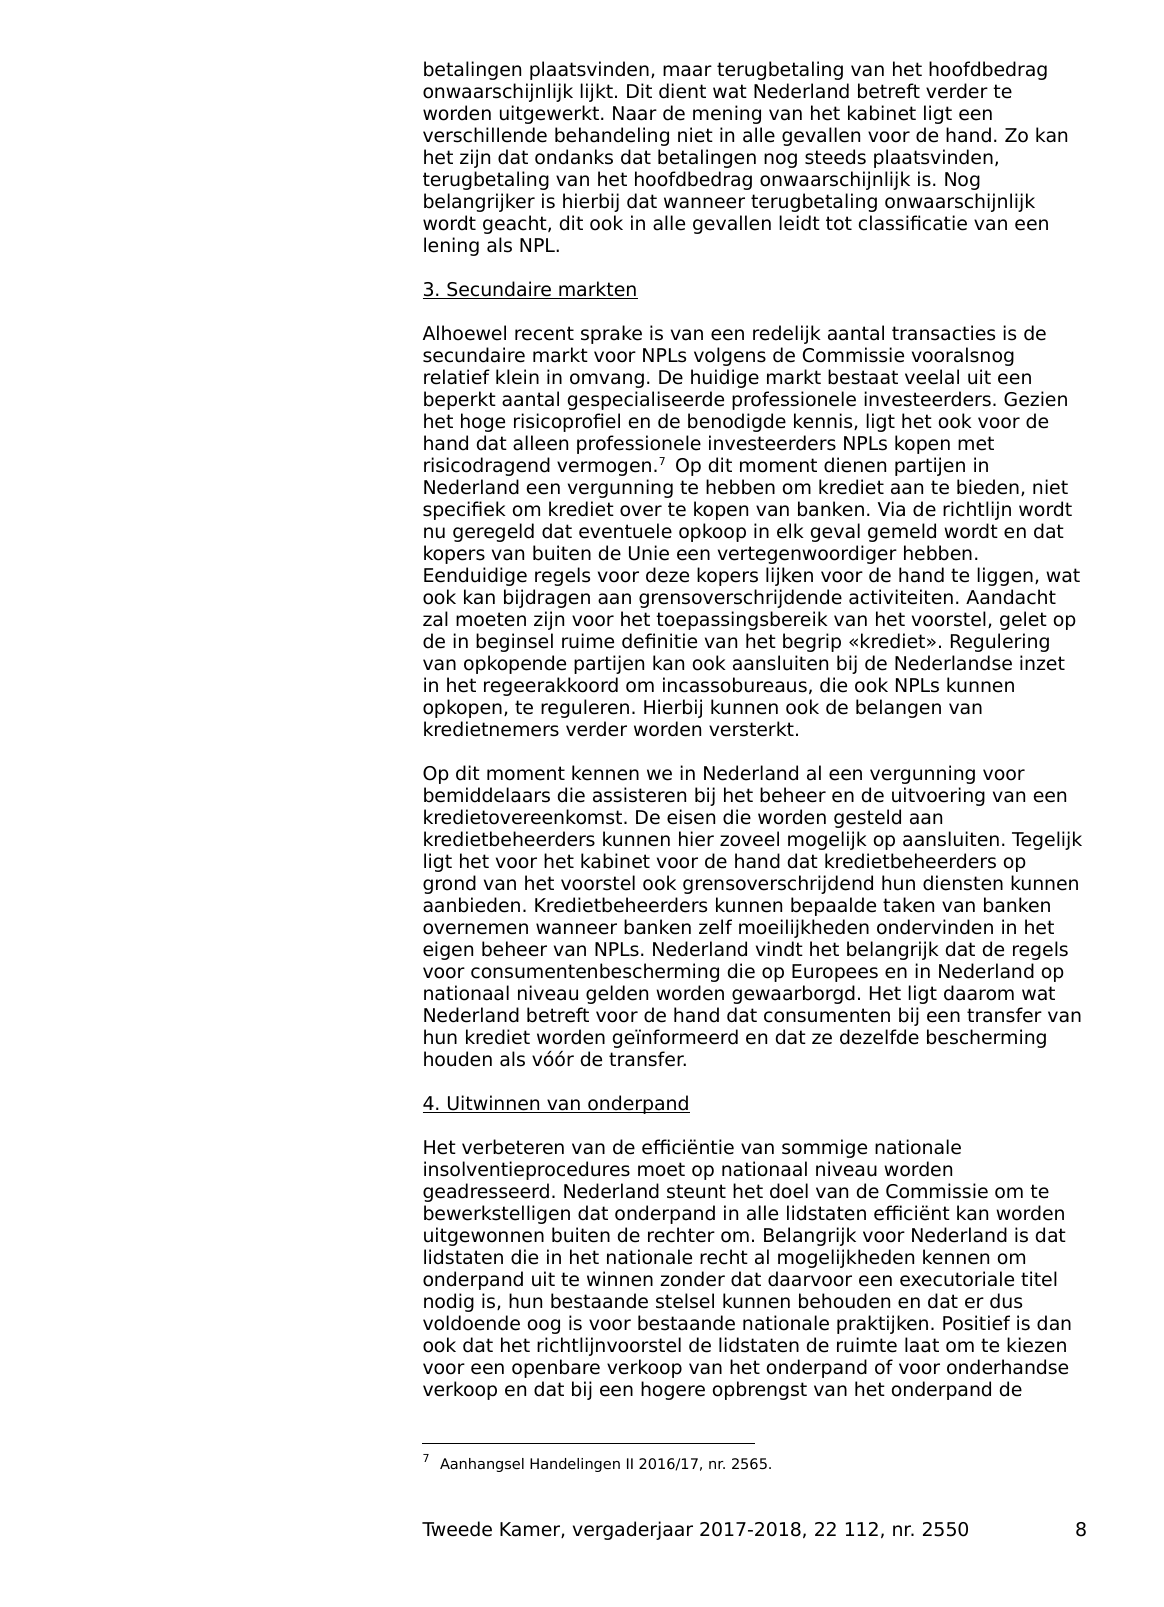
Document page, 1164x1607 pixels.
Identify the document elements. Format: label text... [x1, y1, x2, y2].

text Het verbeteren van de efficiëntie van sommige nationale insolventieprocedures moet op nationaal niveau worden geadresseerd. Nederland steunt het doel van de Commissie om te bewerkstelligen dat onderpand in alle lidstaten efficiënt kan worden uitgewonnen buiten de rechter om. Belangrijk voor Nederland is dat lidstaten die in het nationale recht al mogelijkheden kennen om onderpand uit te winnen zonder dat daarvoor een executoriale titel nodig is, hun bestaande stelsel kunnen behouden en dat er dus voldoende oog is voor bestaande nationale praktijken. Positief is dan ook dat het richtlijnvoorstel de lidstaten de ruimte laat om te kiezen voor een openbare verkoop van het onderpand of voor onderhandse verkoop en dat bij een hogere opbrengst van het onderpand de [422, 1137, 1087, 1401]
text Op dit moment kennen we in Nederland al een vergunning voor bemiddelaars die assisteren bij het beheer en de uitvoering van een kredietovereenkomst. De eisen die worden gesteld aan kredietbeheerders kunnen hier zoveel mogelijk op aansluiten. Tegelijk ligt het voor het kabinet voor de hand dat kredietbeheerders op grond van het voorstel ook grensoverschrijdend hun diensten kunnen aanbieden. Kredietbeheerders kunnen bepaalde taken van banken overnemen wanneer banken zelf moeilijkheden ondervinden in het eigen beheer van NPLs. Nederland vindt het belangrijk dat de regels voor consumentenbescherming die op Europees en in Nederland op nationaal niveau gelden worden gewaarborgd. Het ligt daarom wat Nederland betreft voor de hand dat consumenten bij een transfer van hun krediet worden geïnformeerd en dat ze dezelfde bescherming houden als vóór de transfer. [422, 763, 1087, 1071]
subtitle 3. Secundaire markten [422, 279, 1087, 301]
subtitle 4. Uitwinnen van onderpand [422, 1093, 1087, 1115]
text betalingen plaatsvinden, maar terugbetaling van het hoofdbedrag onwaarschijnlijk lijkt. Dit dient wat Nederland betreft verder te worden uitgewerkt. Naar de mening van het kabinet ligt een verschillende behandeling niet in alle gevallen voor de hand. Zo kan het zijn dat ondanks dat betalingen nog steeds plaatsvinden, terugbetaling van het hoofdbedrag onwaarschijnlijk is. Nog belangrijker is hierbij dat wanneer terugbetaling onwaarschijnlijk wordt geacht, dit ook in alle gevallen leidt tot classificatie van een lening als NPL. [422, 59, 1087, 257]
text Alhoewel recent sprake is van een redelijk aantal transacties is de secundaire markt voor NPLs volgens de Commissie vooralsnog relatief klein in omvang. De huidige markt bestaat veelal uit een beperkt aantal gespecialiseerde professionele investeerders. Gezien het hoge risicoprofiel en de benodigde kennis, ligt het ook voor de hand dat alleen professionele investeerders NPLs kopen met risicodragend vermogen. Op dit moment dienen partijen in Nederland een vergunning te hebben om krediet aan te bieden, niet specifiek om krediet over te kopen van banken. Via de richtlijn wordt nu geregeld dat eventuele opkoop in elk geval gemeld wordt en dat kopers van buiten de Unie een vertegenwoordiger hebben. Eenduidige regels voor deze kopers lijken voor de hand te liggen, wat ook kan bijdragen aan grensoverschrijdende activiteiten. Aandacht zal moeten zijn voor het toepassingsbereik van het voorstel, gelet op de in beginsel ruime definitie van het begrip «krediet». Regulering van opkopende partijen kan ook aansluiten bij de Nederlandse inzet in het regeerakkoord om incassobureaus, die ook NPLs kunnen opkopen, te reguleren. Hierbij kunnen ook de belangen van kredietnemers verder worden versterkt. [422, 323, 1087, 741]
text Aanhangsel Handelingen II 2016/17, nr. 2565. [422, 1452, 1087, 1474]
